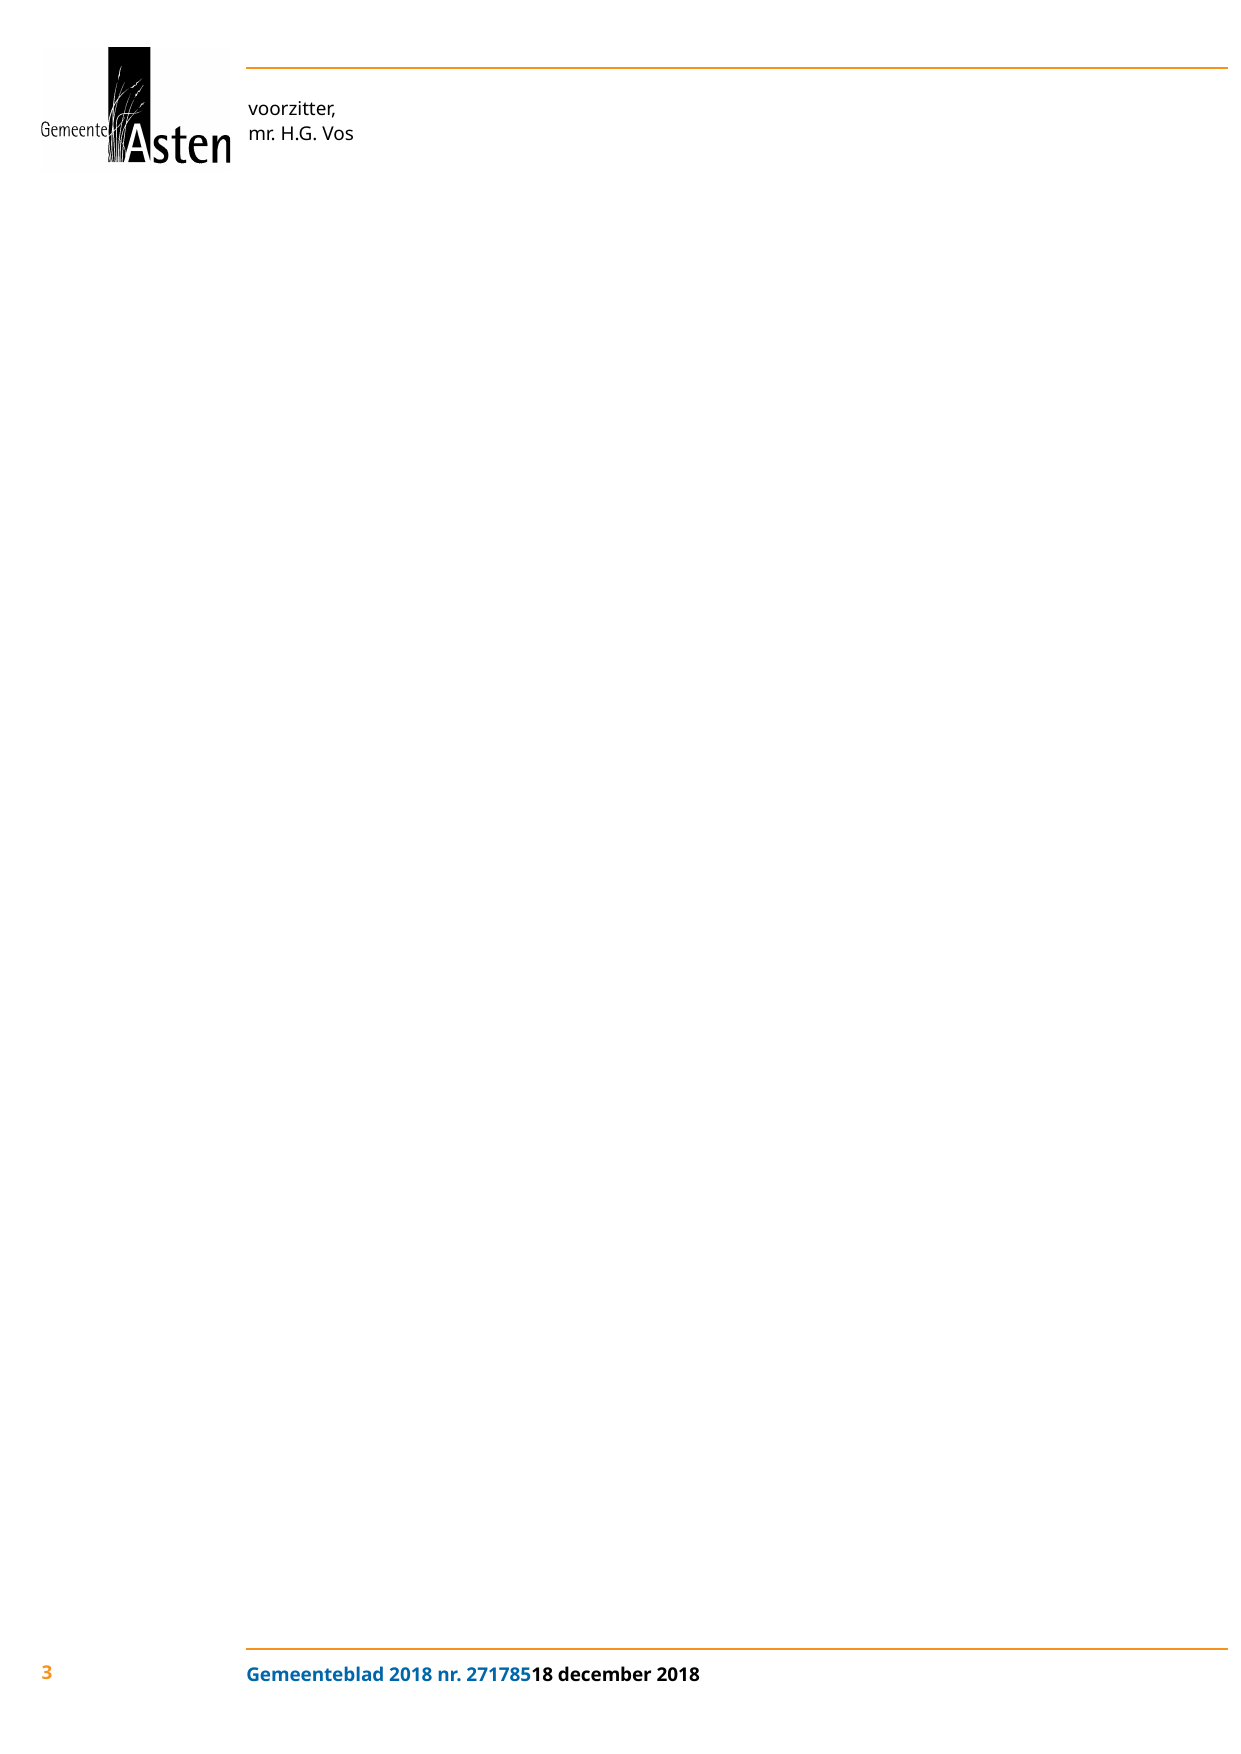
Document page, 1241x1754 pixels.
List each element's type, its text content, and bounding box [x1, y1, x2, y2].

text mr. H.G. Vos [248, 121, 1152, 146]
picture [41, 47, 231, 172]
text voorzitter, [248, 95, 1152, 121]
